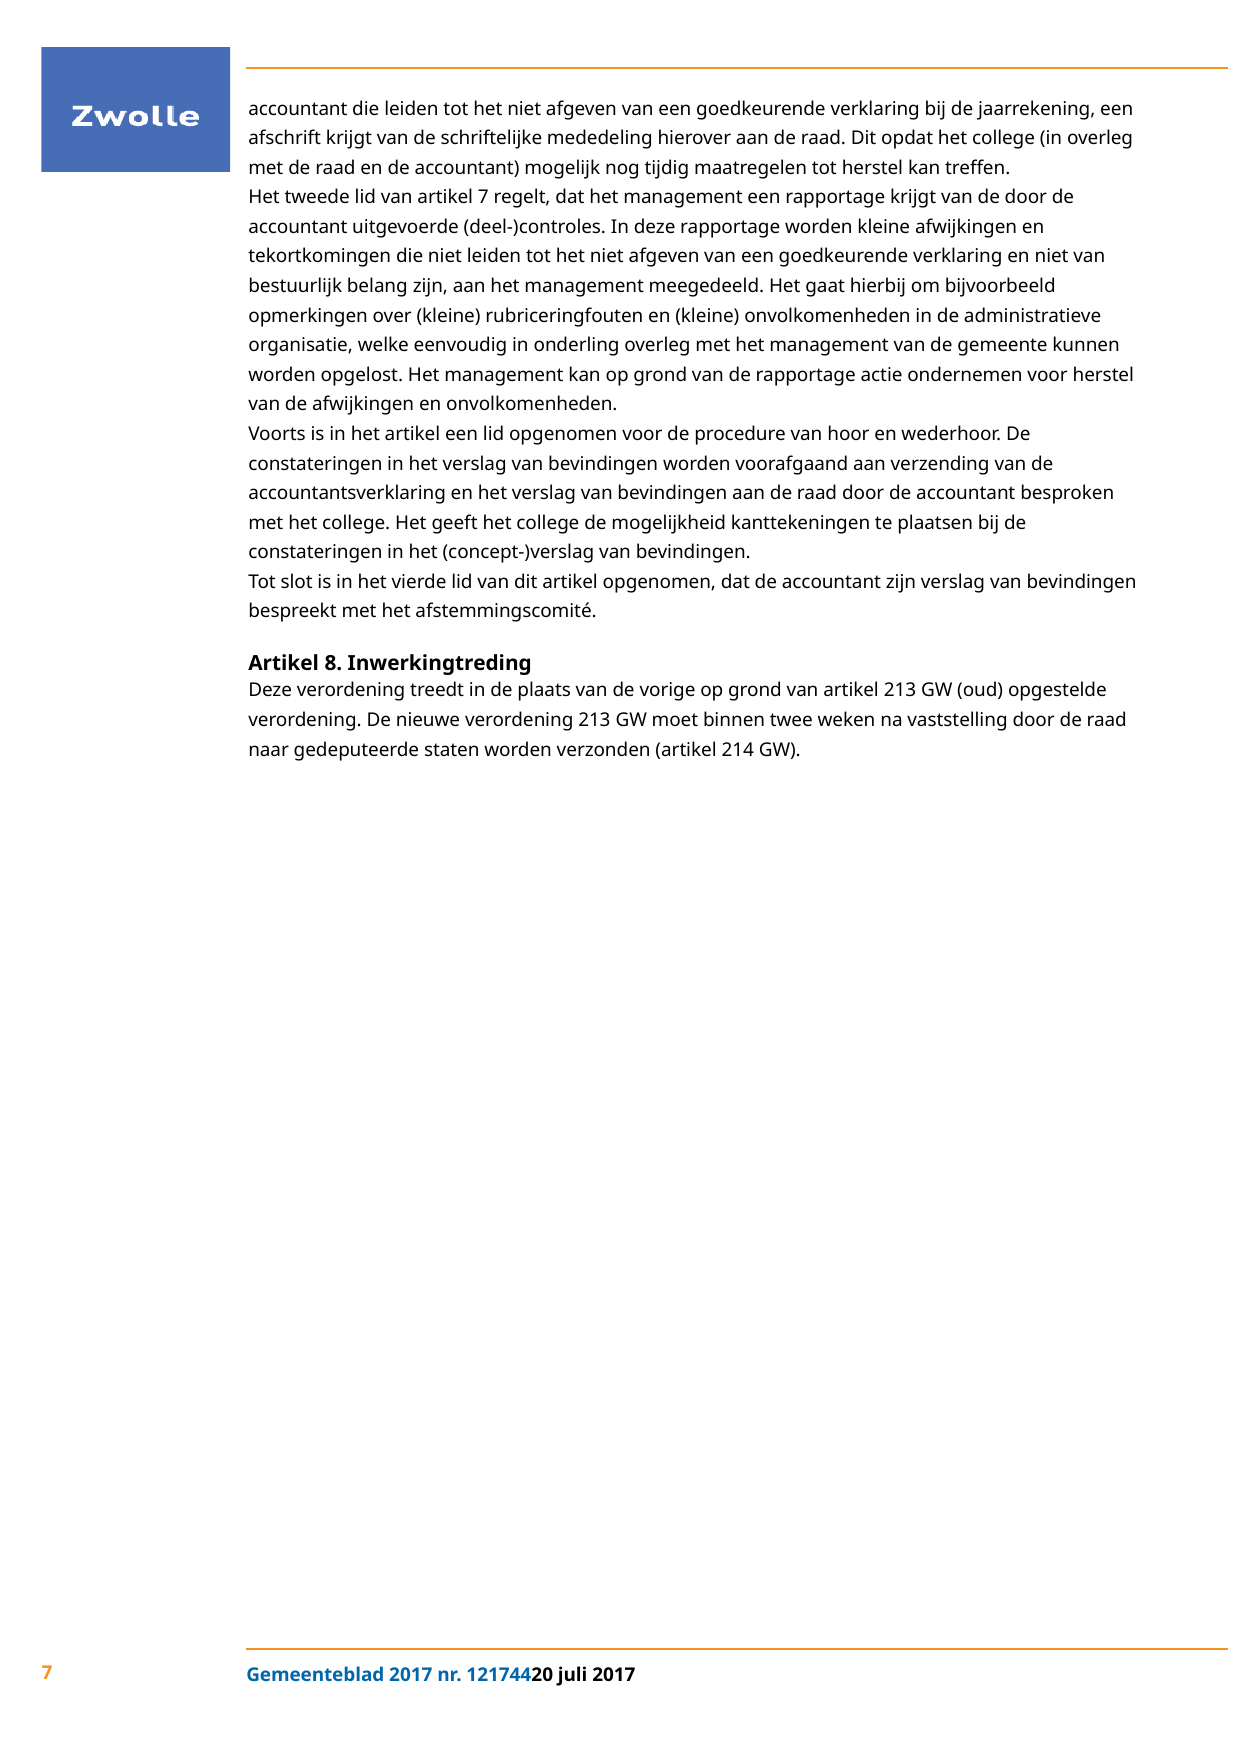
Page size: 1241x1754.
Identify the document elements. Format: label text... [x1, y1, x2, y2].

text Tot slot is in het vierde lid van dit artikel opgenomen, dat de accountant zijn verslag van bevindingen bespreekt met het afstemmingscomité. [248, 568, 1152, 623]
text Het tweede lid van artikel 7 regelt, dat het management een rapportage krijgt van de door de accountant uitgevoerde (deel-)controles. In deze rapportage worden kleine afwijkingen en tekortkomingen die niet leiden tot het niet afgeven van een goedkeurende verklaring en niet van bestuurlijk belang zijn, aan het management meegedeeld. Het gaat hierbij om bijvoorbeeld opmerkingen over (kleine) rubriceringfouten en (kleine) onvolkomenheden in de administratieve organisatie, welke eenvoudig in onderling overleg met het management van de gemeente kunnen worden opgelost. Het management kan op grond van de rapportage actie ondernemen voor herstel van de afwijkingen en onvolkomenheden. [248, 183, 1152, 416]
text Deze verordening treedt in de plaats van de vorige op grond van artikel 213 GW (oud) opgestelde verordening. De nieuwe verordening 213 GW moet binnen twee weken na vaststelling door de raad naar gedeputeerde staten worden verzonden (artikel 214 GW). [248, 677, 1152, 761]
text Artikel 8. Inwerkingtreding [248, 648, 1152, 677]
picture [41, 47, 231, 172]
text Voorts is in het artikel een lid opgenomen voor de procedure van hoor en wederhoor. De constateringen in het verslag van bevindingen worden voorafgaand aan verzending van de accountantsverklaring en het verslag van bevindingen aan de raad door de accountant besproken met het college. Het geeft het college de mogelijkheid kanttekeningen te plaatsen bij de constateringen in het (concept-)verslag van bevindingen. [248, 420, 1152, 564]
text accountant die leiden tot het niet afgeven van een goedkeurende verklaring bij de jaarrekening, een afschrift krijgt van de schriftelijke mededeling hierover aan de raad. Dit opdat het college (in overleg met de raad en de accountant) mogelijk nog tijdig maatregelen tot herstel kan treffen. [248, 95, 1152, 180]
